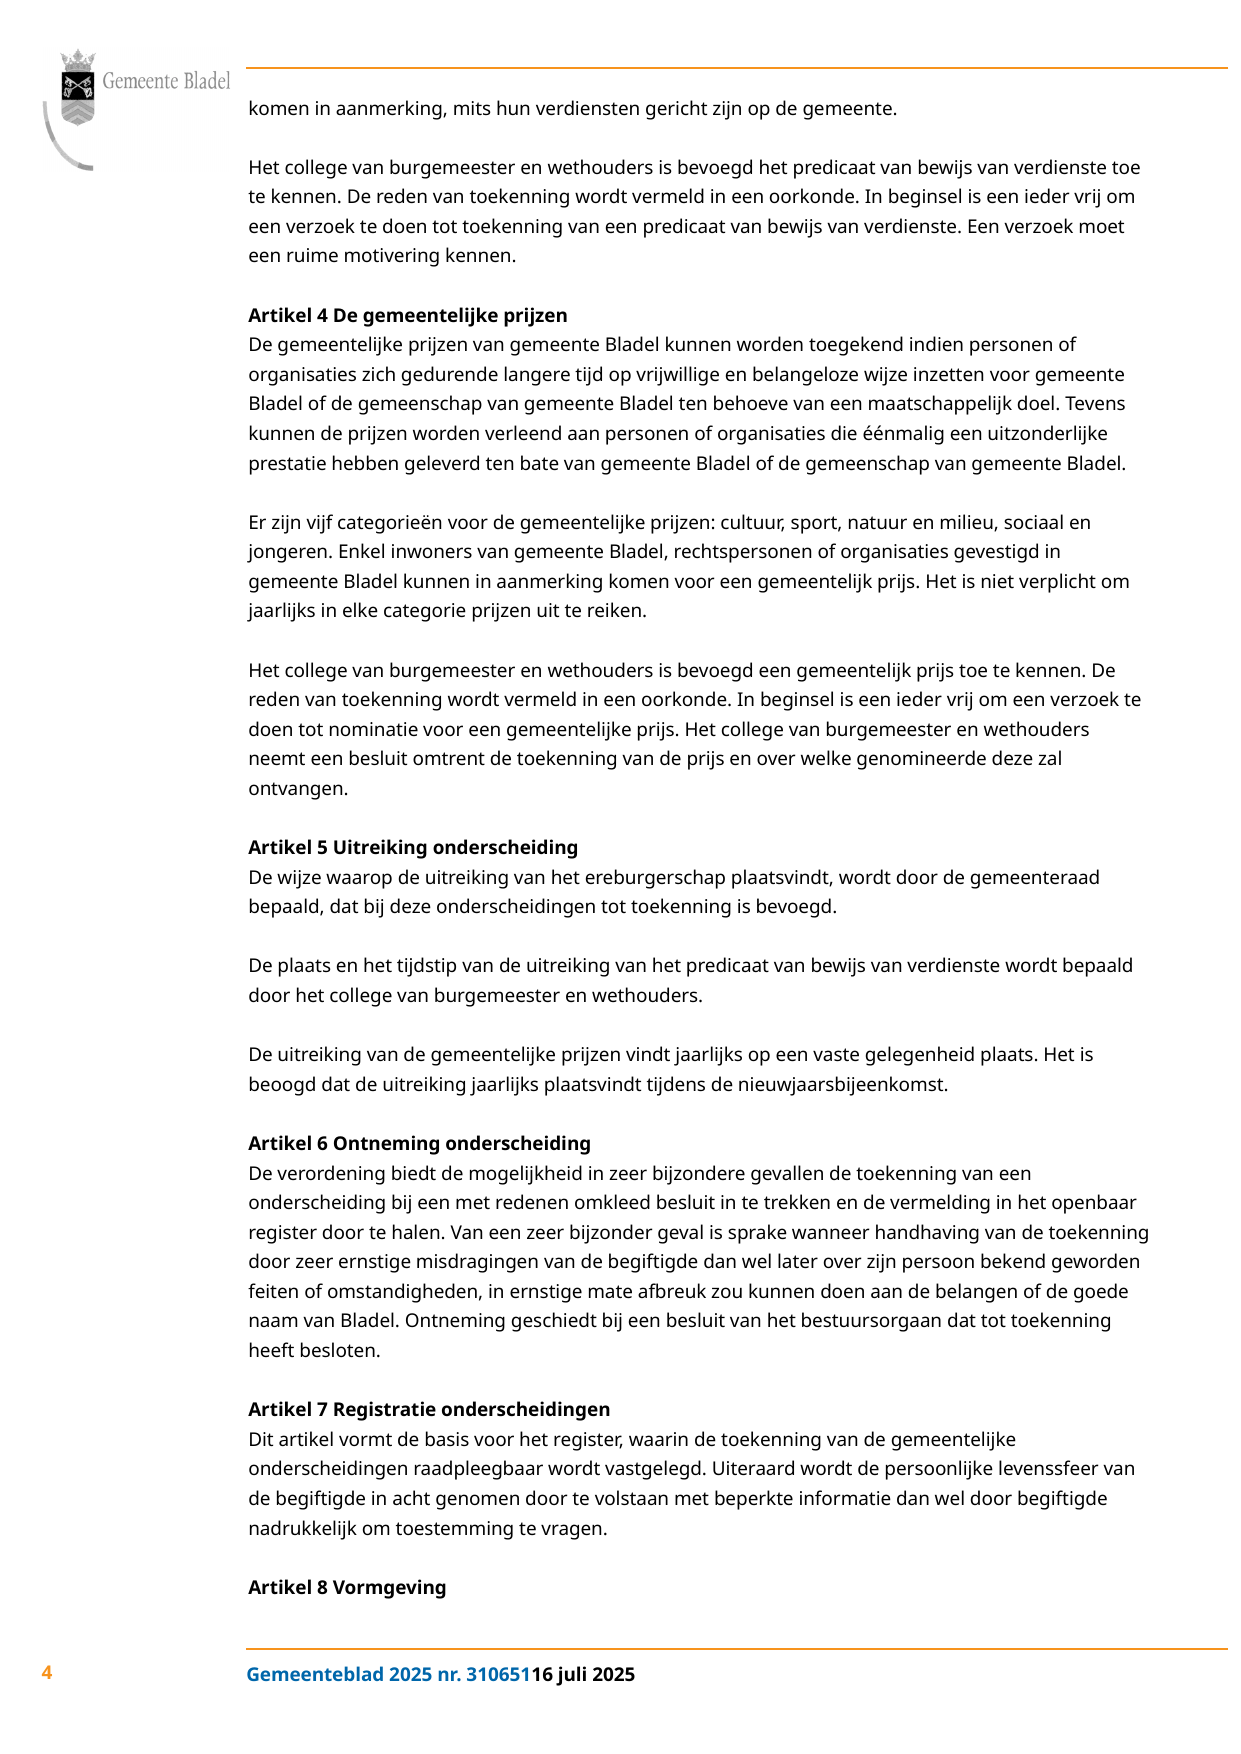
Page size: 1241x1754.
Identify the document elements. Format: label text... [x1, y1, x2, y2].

text De gemeentelijke prijzen van gemeente Bladel kunnen worden toegekend indien personen of organisaties zich gedurende langere tijd op vrijwillige en belangeloze wijze inzetten voor gemeente Bladel of de gemeenschap van gemeente Bladel ten behoeve van een maatschappelijk doel. Tevens kunnen de prijzen worden verleend aan personen of organisaties die éénmalig een uitzonderlijke prestatie hebben geleverd ten bate van gemeente Bladel of de gemeenschap van gemeente Bladel. [248, 331, 1152, 476]
text De wijze waarop de uitreiking van het ereburgerschap plaatsvindt, wordt door de gemeenteraad bepaald, dat bij deze onderscheidingen tot toekenning is bevoegd. [248, 864, 1152, 919]
text Er zijn vijf categorieën voor de gemeentelijke prijzen: cultuur, sport, natuur en milieu, sociaal en jongeren. Enkel inwoners van gemeente Bladel, rechtspersonen of organisaties gevestigd in gemeente Bladel kunnen in aanmerking komen voor een gemeentelijk prijs. Het is niet verplicht om jaarlijks in elke categorie prijzen uit te reiken. [248, 509, 1152, 623]
text Het college van burgemeester en wethouders is bevoegd een gemeentelijk prijs toe te kennen. De reden van toekenning wordt vermeld in een oorkonde. In beginsel is een ieder vrij om een verzoek te doen tot nominatie voor een gemeentelijke prijs. Het college van burgemeester en wethouders neemt een besluit omtrent de toekenning van de prijs en over welke genomineerde deze zal ontvangen. [248, 657, 1152, 801]
text De verordening biedt de mogelijkheid in zeer bijzondere gevallen de toekenning van een onderscheiding bij een met redenen omkleed besluit in te trekken en de vermelding in het openbaar register door te halen. Van een zeer bijzonder geval is sprake wanneer handhaving van de toekenning door zeer ernstige misdragingen van de begiftigde dan wel later over zijn persoon bekend geworden feiten of omstandigheden, in ernstige mate afbreuk zou kunnen doen aan de belangen of de goede naam van Bladel. Ontneming geschiedt bij een besluit van het bestuursorgaan dat tot toekenning heeft besloten. [248, 1160, 1152, 1363]
text Het college van burgemeester en wethouders is bevoegd het predicaat van bewijs van verdienste toe te kennen. De reden van toekenning wordt vermeld in een oorkonde. In beginsel is een ieder vrij om een verzoek te doen tot toekenning van een predicaat van bewijs van verdienste. Een verzoek moet een ruime motivering kennen. [248, 154, 1152, 268]
text Artikel 5 Uitreiking onderscheiding [248, 834, 1152, 860]
picture [41, 47, 231, 172]
text Artikel 4 De gemeentelijke prijzen [248, 302, 1152, 328]
text Artikel 8 Vormgeving [248, 1574, 1152, 1600]
text Artikel 6 Ontneming onderscheiding [248, 1130, 1152, 1156]
text Dit artikel vormt de basis voor het register, waarin de toekenning van de gemeentelijke onderscheidingen raadpleegbaar wordt vastgelegd. Uiteraard wordt de persoonlijke levenssfeer van de begiftigde in acht genomen door te volstaan met beperkte informatie dan wel door begiftigde nadrukkelijk om toestemming te vragen. [248, 1426, 1152, 1541]
text komen in aanmerking, mits hun verdiensten gericht zijn op de gemeente. [248, 95, 1152, 121]
text De plaats en het tijdstip van de uitreiking van het predicaat van bewijs van verdienste wordt bepaald door het college van burgemeester en wethouders. [248, 953, 1152, 1008]
text De uitreiking van de gemeentelijke prijzen vindt jaarlijks op een vaste gelegenheid plaats. Het is beoogd dat de uitreiking jaarlijks plaatsvindt tijdens de nieuwjaarsbijeenkomst. [248, 1041, 1152, 1097]
text Artikel 7 Registratie onderscheidingen [248, 1396, 1152, 1422]
